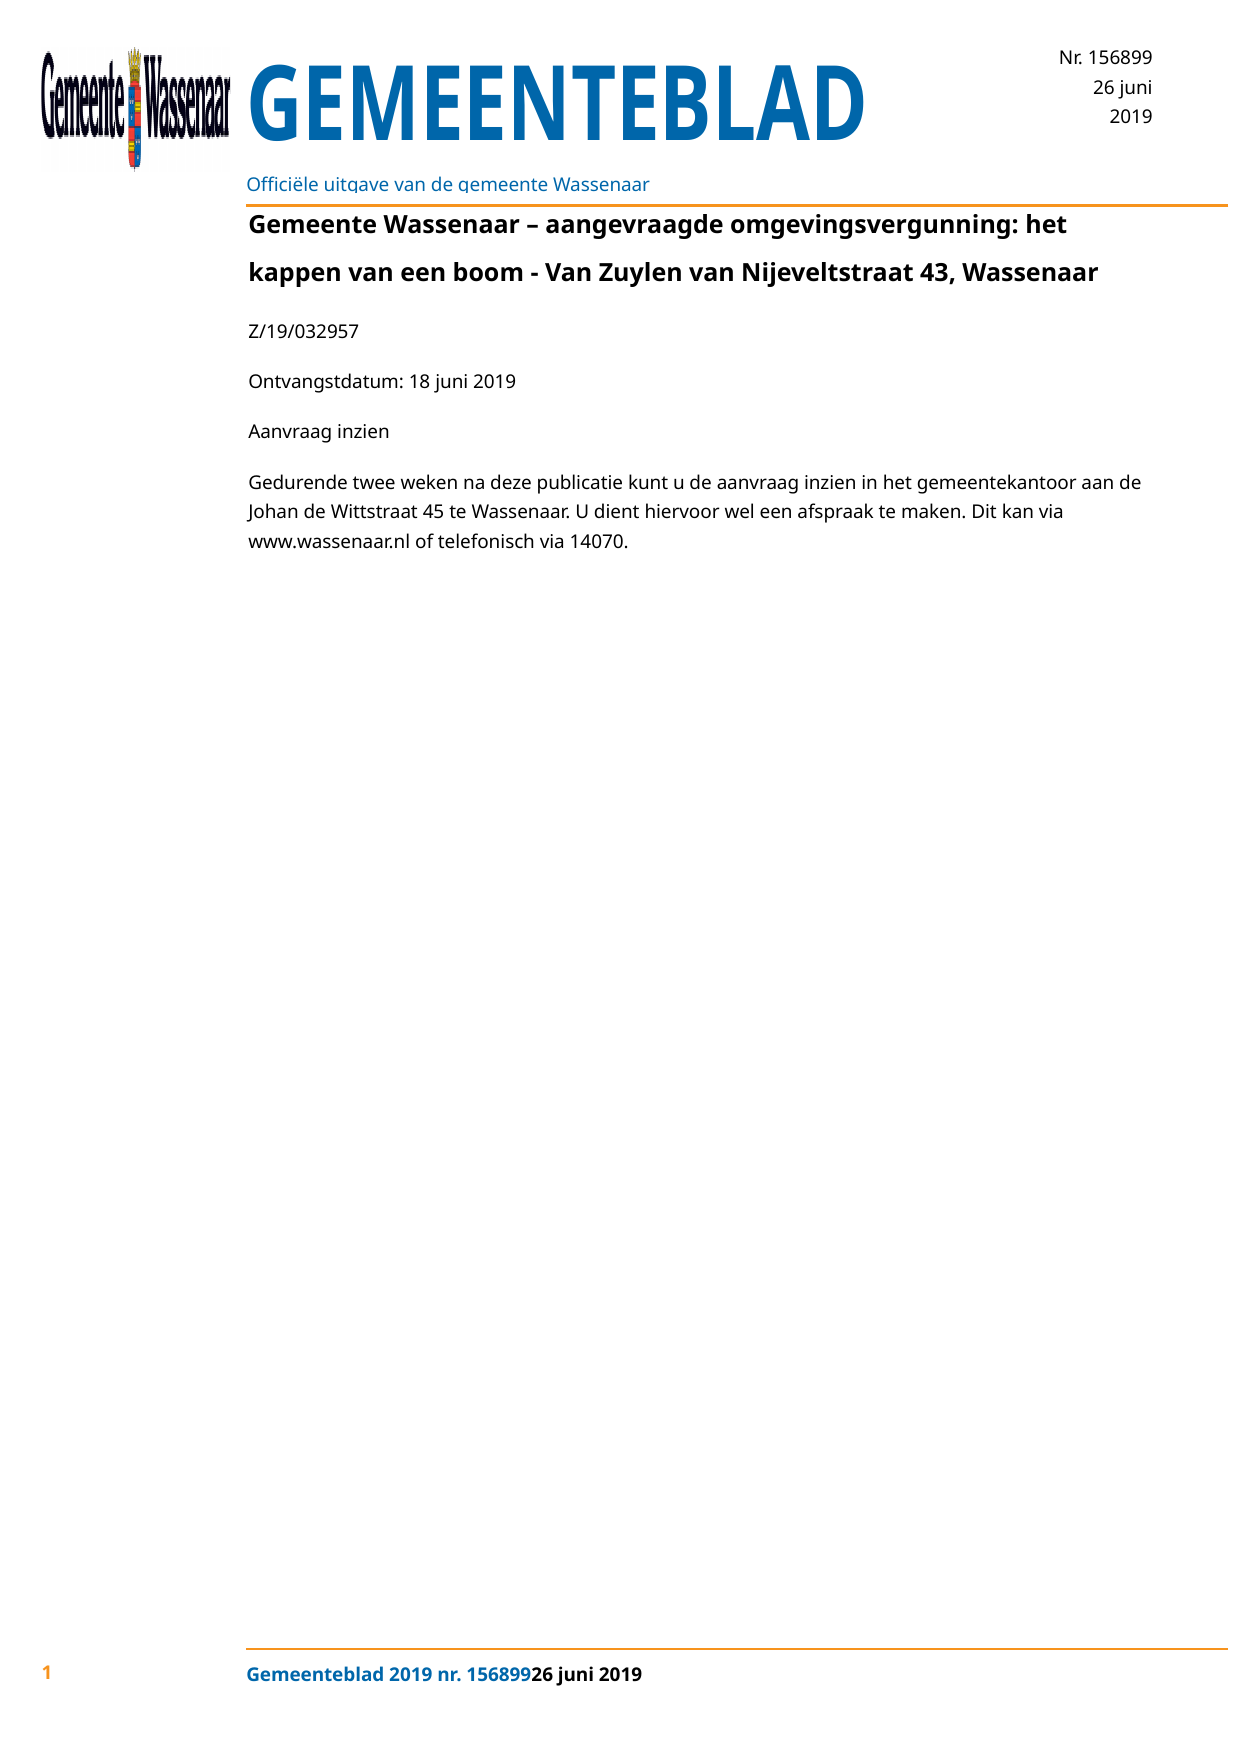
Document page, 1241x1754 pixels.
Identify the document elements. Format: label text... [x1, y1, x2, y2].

picture [41, 47, 231, 172]
text Z/19/032957 [248, 318, 1152, 344]
text Gemeente Wassenaar – aangevraagde omgevingsvergunning: het kappen van een boom - Van Zuylen van Nijeveltstraat 43, Wassenaar [248, 207, 1152, 288]
text Gedurende twee weken na deze publicatie kunt u de aanvraag inzien in het gemeentekantoor aan de Johan de Wittstraat 45 te Wassenaar. U dient hiervoor wel een afspraak te maken. Dit kan via www.wassenaar.nl of telefonisch via 14070. [248, 469, 1152, 554]
text Ontvangstdatum: 18 juni 2019 [248, 368, 1152, 394]
text Aanvraag inzien [248, 419, 1152, 444]
